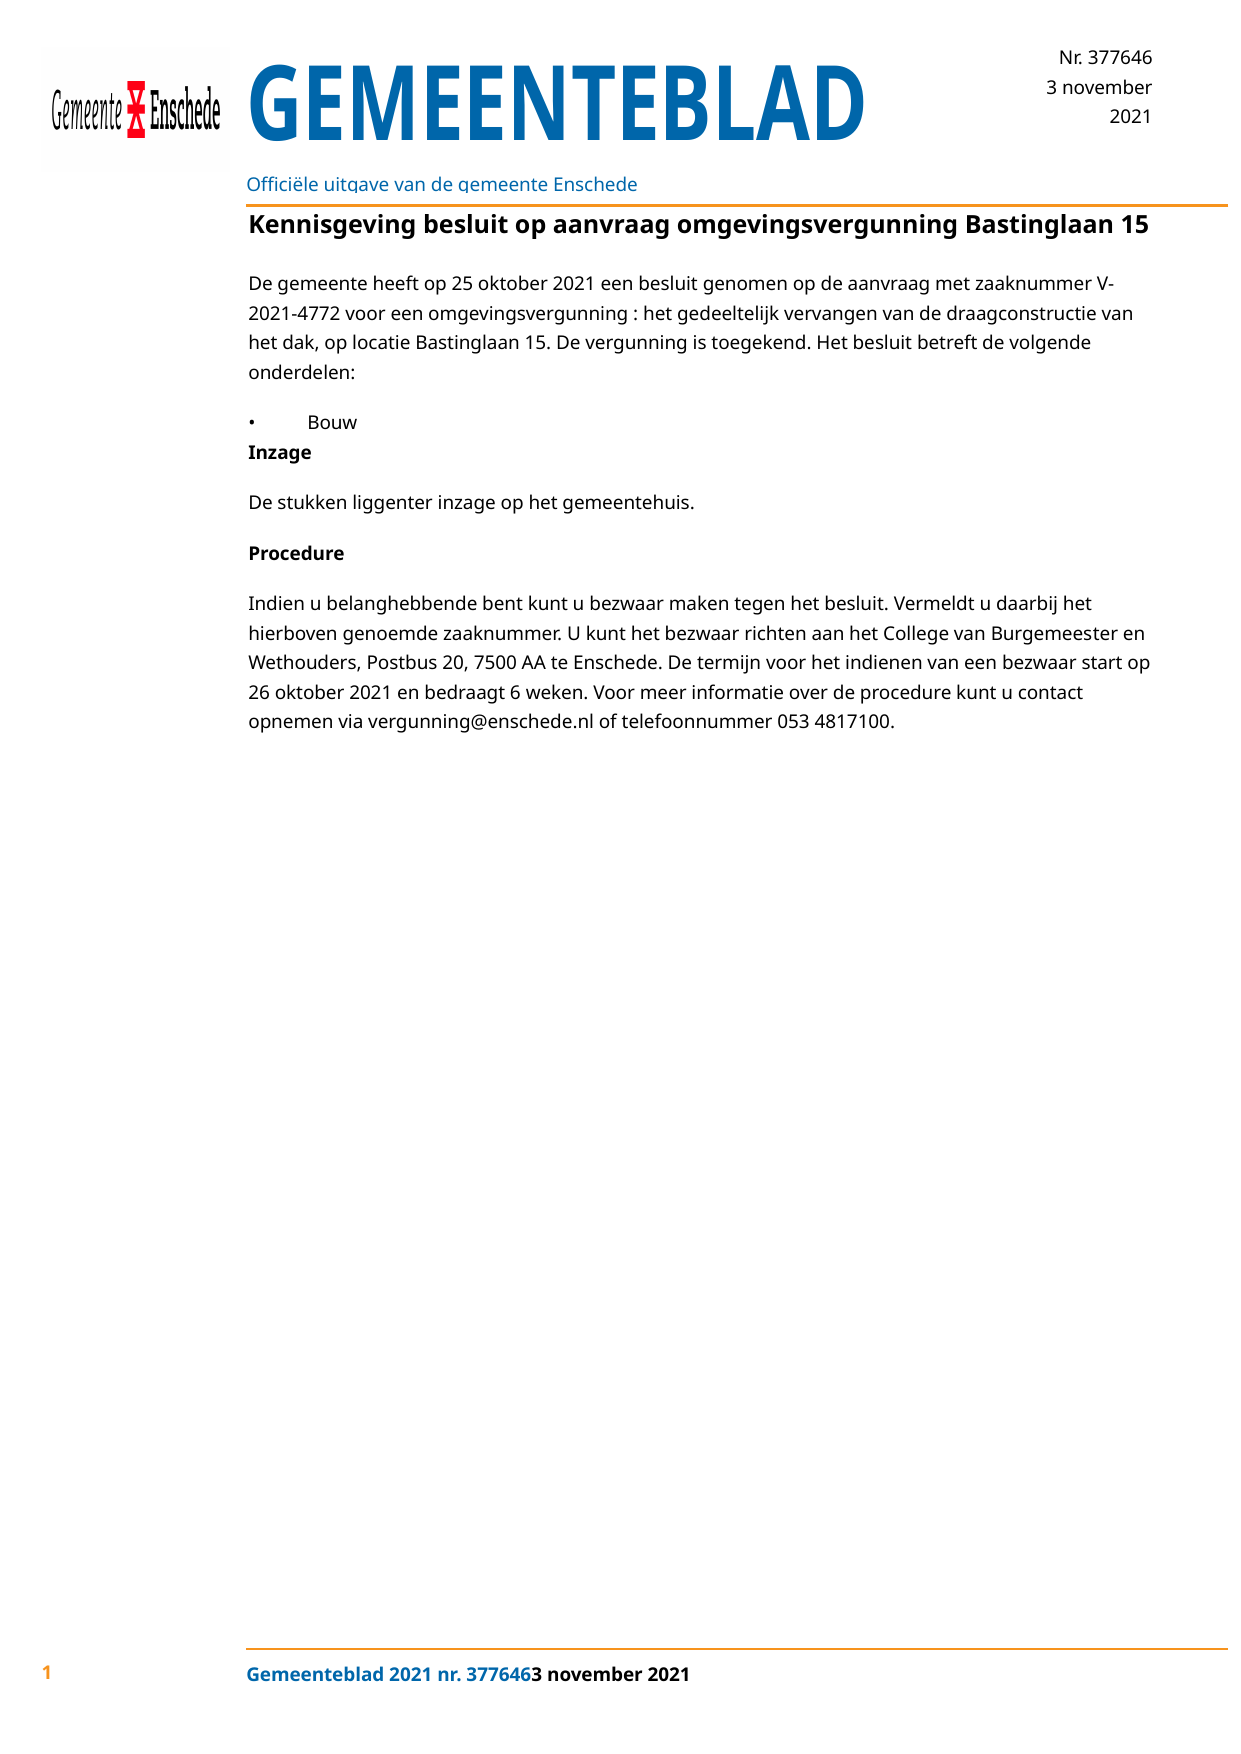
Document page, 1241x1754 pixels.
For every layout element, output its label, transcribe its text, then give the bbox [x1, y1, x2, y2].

text Procedure [248, 540, 1152, 566]
text Indien u belanghebbende bent kunt u bezwaar maken tegen het besluit. Vermeldt u daarbij het hierboven genoemde zaaknummer. U kunt het bezwaar richten aan het College van Burgemees­ter en Wethouders, Postbus 20, 7500 AA te Enschede. De termijn voor het indienen van een bezwaar start op 26 oktober 2021 en bedraagt 6 weken. Voor meer informatie over de procedure kunt u contact opnemen via vergunning@enschede.nl of telefoonnummer 053 4817100. [248, 590, 1152, 734]
list Bouw [248, 409, 1152, 435]
text De stukken liggenter inzage op het gemeentehuis. [248, 489, 1152, 515]
text Kennisgeving besluit op aanvraag omgevingsvergunning Bastinglaan 15 [248, 207, 1152, 241]
text Inzage [248, 439, 1152, 465]
text De gemeente heeft op 25 oktober 2021 een besluit genomen op de aanvraag met zaaknummer V-2021-4772 voor een omgevingsvergunning : het gedeeltelijk vervangen van de draagconstructie van het dak, op locatie Bastinglaan 15. De vergunning is toegekend. Het besluit betreft de volgende onderdelen: [248, 270, 1152, 385]
picture [41, 47, 231, 172]
